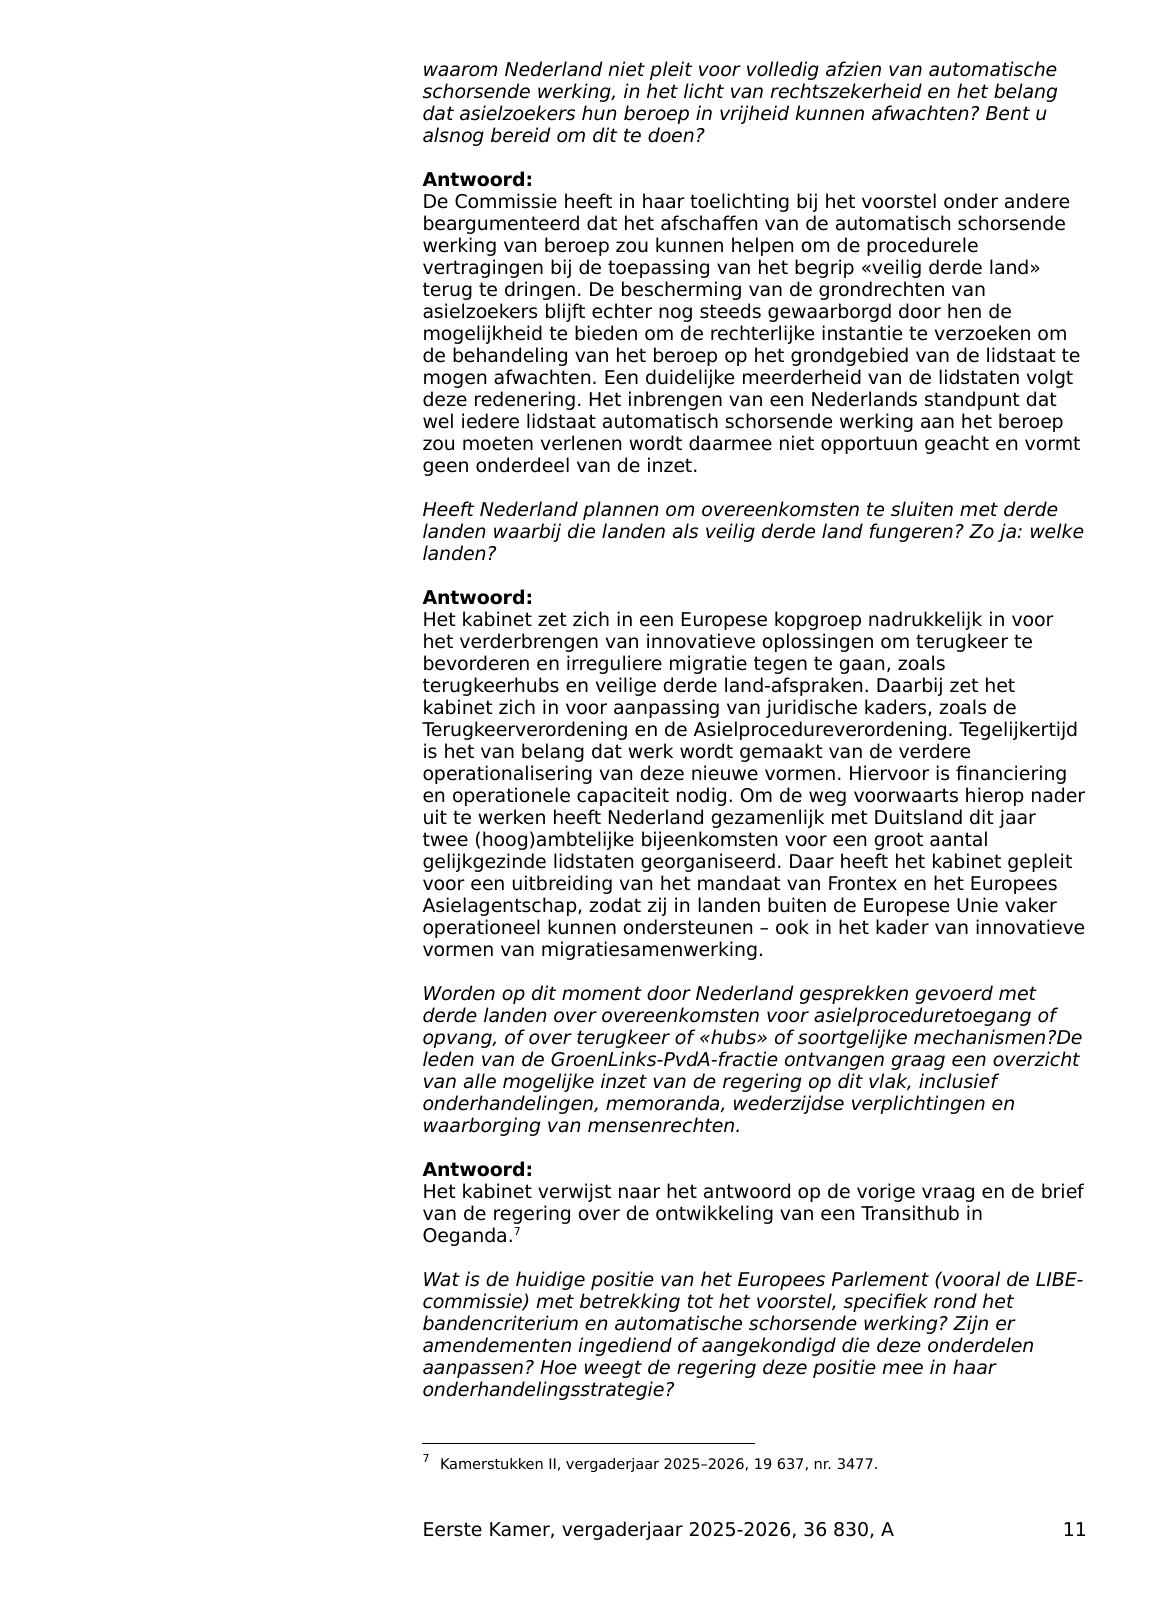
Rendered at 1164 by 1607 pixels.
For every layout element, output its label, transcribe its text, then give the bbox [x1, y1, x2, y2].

text Het kabinet verwijst naar het antwoord op de vorige vraag en de brief van de regering over de ontwikkeling van een Transithub in Oeganda. [422, 1181, 1087, 1247]
text waarom Nederland niet pleit voor volledig afzien van automatische schorsende werking, in het licht van rechtszekerheid en het belang dat asielzoekers hun beroep in vrijheid kunnen afwachten? Bent u alsnog bereid om dit te doen? [422, 59, 1087, 147]
text Antwoord: [422, 169, 1087, 191]
text Antwoord: [422, 587, 1087, 609]
text De Commissie heeft in haar toelichting bij het voorstel onder andere beargumenteerd dat het afschaffen van de automatisch schorsende werking van beroep zou kunnen helpen om de procedurele vertragingen bij de toepassing van het begrip «veilig derde land» terug te dringen. De bescherming van de grondrechten van asielzoekers blijft echter nog steeds gewaarborgd door hen de mogelijkheid te bieden om de rechterlijke instantie te verzoeken om de behandeling van het beroep op het grondgebied van de lidstaat te mogen afwachten. Een duidelijke meerderheid van de lidstaten volgt deze redenering. Het inbrengen van een Nederlands standpunt dat wel iedere lidstaat automatisch schorsende werking aan het beroep zou moeten verlenen wordt daarmee niet opportuun geacht en vormt geen onderdeel van de inzet. [422, 191, 1087, 477]
text Kamerstukken II, vergaderjaar 2025–2026, 19 637, nr. 3477. [422, 1452, 1087, 1474]
text Antwoord: [422, 1159, 1087, 1181]
text Het kabinet zet zich in een Europese kopgroep nadrukkelijk in voor het verderbrengen van innovatieve oplossingen om terugkeer te bevorderen en irreguliere migratie tegen te gaan, zoals terugkeerhubs en veilige derde land-afspraken. Daarbij zet het kabinet zich in voor aanpassing van juridische kaders, zoals de Terugkeerverordening en de Asielprocedureverordening. Tegelijkertijd is het van belang dat werk wordt gemaakt van de verdere operationalisering van deze nieuwe vormen. Hiervoor is financiering en operationele capaciteit nodig. Om de weg voorwaarts hierop nader uit te werken heeft Nederland gezamenlijk met Duitsland dit jaar twee (hoog)ambtelijke bijeenkomsten voor een groot aantal gelijkgezinde lidstaten georganiseerd. Daar heeft het kabinet gepleit voor een uitbreiding van het mandaat van Frontex en het Europees Asielagentschap, zodat zij in landen buiten de Europese Unie vaker operationeel kunnen ondersteunen – ook in het kader van innovatieve vormen van migratiesamenwerking. [422, 609, 1087, 961]
text Wat is de huidige positie van het Europees Parlement (vooral de LIBE-commissie) met betrekking tot het voorstel, specifiek rond het bandencriterium en automatische schorsende werking? Zijn er amendementen ingediend of aangekondigd die deze onderdelen aanpassen? Hoe weegt de regering deze positie mee in haar onderhandelingsstrategie? [422, 1269, 1087, 1401]
text Heeft Nederland plannen om overeenkomsten te sluiten met derde landen waarbij die landen als veilig derde land fungeren? Zo ja: welke landen? [422, 499, 1087, 565]
text Worden op dit moment door Nederland gesprekken gevoerd met derde landen over overeenkomsten voor asielproceduretoegang of opvang, of over terugkeer of «hubs» of soortgelijke mechanismen?De leden van de GroenLinks-PvdA-fractie ontvangen graag een overzicht van alle mogelijke inzet van de regering op dit vlak, inclusief onderhandelingen, memoranda, wederzijdse verplichtingen en waarborging van mensenrechten. [422, 983, 1087, 1137]
